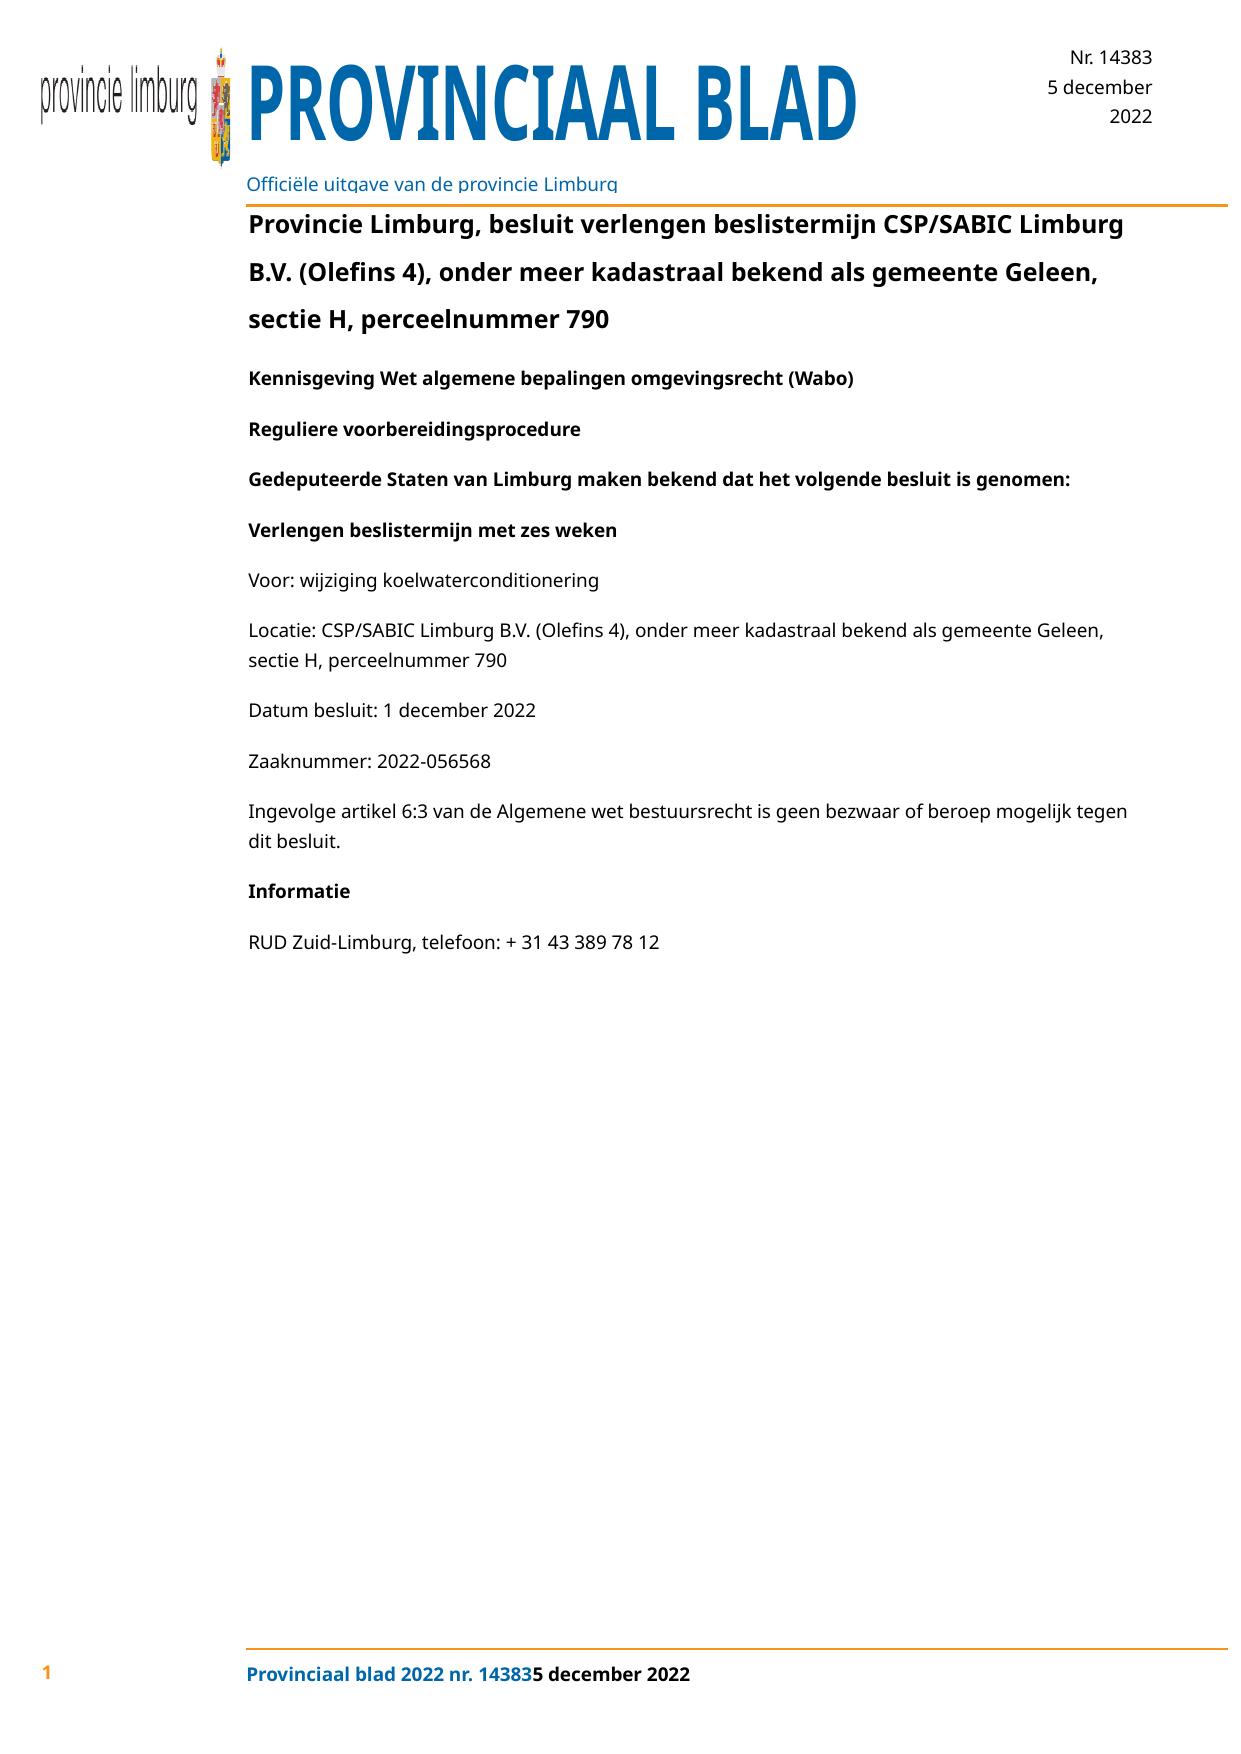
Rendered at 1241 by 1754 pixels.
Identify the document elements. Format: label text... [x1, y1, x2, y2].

text Datum besluit: 1 december 2022 [248, 698, 1152, 723]
text RUD Zuid-Limburg, telefoon: + 31 43 389 78 12 [248, 929, 1152, 954]
text Provincie Limburg, besluit verlengen beslistermijn CSP/SABIC Limburg B.V. (Olefins 4), onder meer kadastraal bekend als gemeente Geleen, sectie H, perceelnummer 790 [248, 207, 1152, 336]
text Gedeputeerde Staten van Limburg maken bekend dat het volgende besluit is genomen: [248, 466, 1152, 492]
text Zaaknummer: 2022-056568 [248, 748, 1152, 774]
text Kennisgeving Wet algemene bepalingen omgevingsrecht (Wabo) [248, 366, 1152, 391]
picture [41, 47, 231, 172]
text Reguliere voorbereidingsprocedure [248, 416, 1152, 442]
text Informatie [248, 878, 1152, 904]
text Voor: wijziging koelwaterconditionering [248, 567, 1152, 593]
text Ingevolge artikel 6:3 van de Algemene wet bestuursrecht is geen bezwaar of beroep mogelijk tegen dit besluit. [248, 798, 1152, 854]
text Locatie: CSP/SABIC Limburg B.V. (Olefins 4), onder meer kadastraal bekend als gemeente Geleen, sectie H, perceelnummer 790 [248, 618, 1152, 673]
text Verlengen beslistermijn met zes weken [248, 517, 1152, 542]
